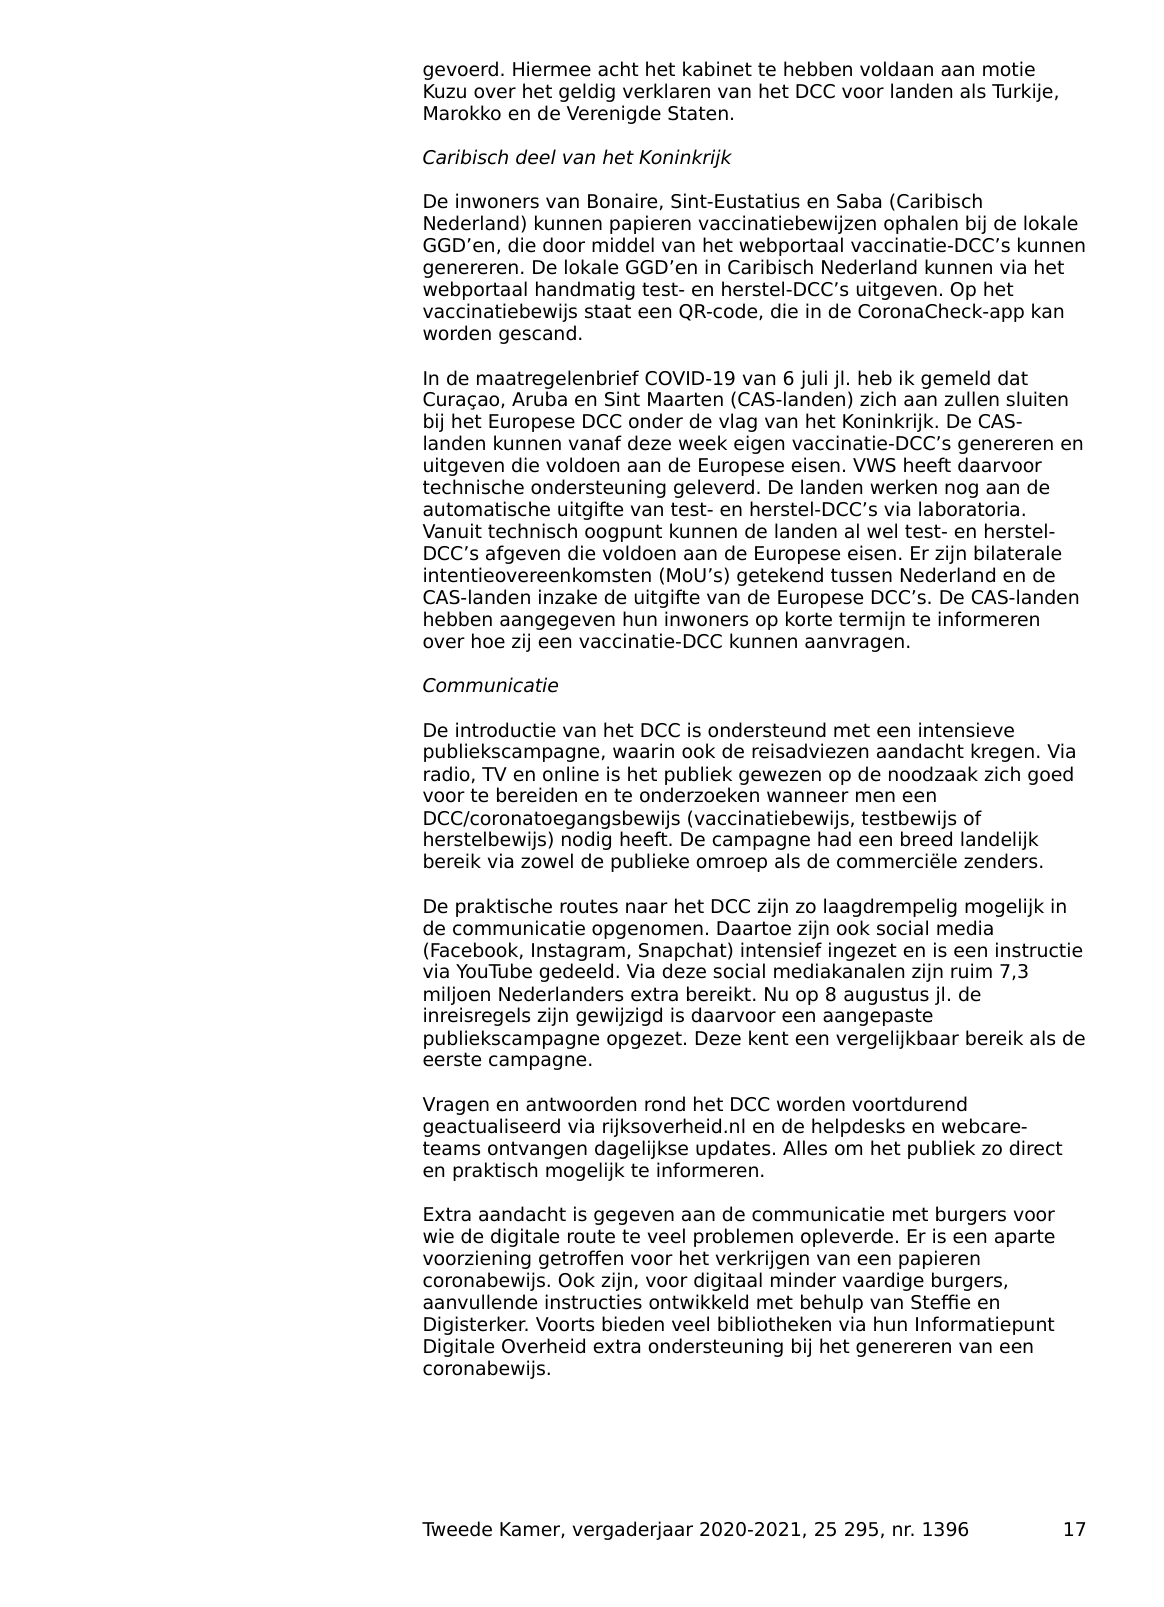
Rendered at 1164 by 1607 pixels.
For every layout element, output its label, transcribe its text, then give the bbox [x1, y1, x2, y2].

text gevoerd. Hiermee acht het kabinet te hebben voldaan aan motie Kuzu over het geldig verklaren van het DCC voor landen als Turkije, Marokko en de Verenigde Staten. [422, 59, 1087, 125]
subtitle Caribisch deel van het Koninkrijk [422, 147, 1087, 169]
text In de maatregelenbrief COVID-19 van 6 juli jl. heb ik gemeld dat Curaçao, Aruba en Sint Maarten (CAS-landen) zich aan zullen sluiten bij het Europese DCC onder de vlag van het Koninkrijk. De CAS-landen kunnen vanaf deze week eigen vaccinatie-DCC’s genereren en uitgeven die voldoen aan de Europese eisen. VWS heeft daarvoor technische ondersteuning geleverd. De landen werken nog aan de automatische uitgifte van test- en herstel-DCC’s via laboratoria. Vanuit technisch oogpunt kunnen de landen al wel test- en herstel-DCC’s afgeven die voldoen aan de Europese eisen. Er zijn bilaterale intentieovereenkomsten (MoU’s) getekend tussen Nederland en de CAS-landen inzake de uitgifte van de Europese DCC’s. De CAS-landen hebben aangegeven hun inwoners op korte termijn te informeren over hoe zij een vaccinatie-DCC kunnen aanvragen. [422, 367, 1087, 653]
text De praktische routes naar het DCC zijn zo laagdrempelig mogelijk in de communicatie opgenomen. Daartoe zijn ook social media (Facebook, Instagram, Snapchat) intensief ingezet en is een instructie via YouTube gedeeld. Via deze social mediakanalen zijn ruim 7,3 miljoen Nederlanders extra bereikt. Nu op 8 augustus jl. de inreisregels zijn gewijzigd is daarvoor een aangepaste publiekscampagne opgezet. Deze kent een vergelijkbaar bereik als de eerste campagne. [422, 896, 1087, 1071]
subtitle Communicatie [422, 675, 1087, 697]
text De introductie van het DCC is ondersteund met een intensieve publiekscampagne, waarin ook de reisadviezen aandacht kregen. Via radio, TV en online is het publiek gewezen op de noodzaak zich goed voor te bereiden en te onderzoeken wanneer men een DCC/coronatoegangsbewijs (vaccinatiebewijs, testbewijs of herstelbewijs) nodig heeft. De campagne had een breed landelijk bereik via zowel de publieke omroep als de commerciële zenders. [422, 719, 1087, 873]
text Vragen en antwoorden rond het DCC worden voortdurend geactualiseerd via rijksoverheid.nl en de helpdesks en webcare-teams ontvangen dagelijkse updates. Alles om het publiek zo direct en praktisch mogelijk te informeren. [422, 1093, 1087, 1181]
text Extra aandacht is gegeven aan de communicatie met burgers voor wie de digitale route te veel problemen opleverde. Er is een aparte voorziening getroffen voor het verkrijgen van een papieren coronabewijs. Ook zijn, voor digitaal minder vaardige burgers, aanvullende instructies ontwikkeld met behulp van Steffie en Digisterker. Voorts bieden veel bibliotheken via hun Informatiepunt Digitale Overheid extra ondersteuning bij het genereren van een coronabewijs. [422, 1204, 1087, 1379]
text De inwoners van Bonaire, Sint-Eustatius en Saba (Caribisch Nederland) kunnen papieren vaccinatiebewijzen ophalen bij de lokale GGD’en, die door middel van het webportaal vaccinatie-DCC’s kunnen genereren. De lokale GGD’en in Caribisch Nederland kunnen via het webportaal handmatig test- en herstel-DCC’s uitgeven. Op het vaccinatiebewijs staat een QR-code, die in de CoronaCheck-app kan worden gescand. [422, 191, 1087, 345]
